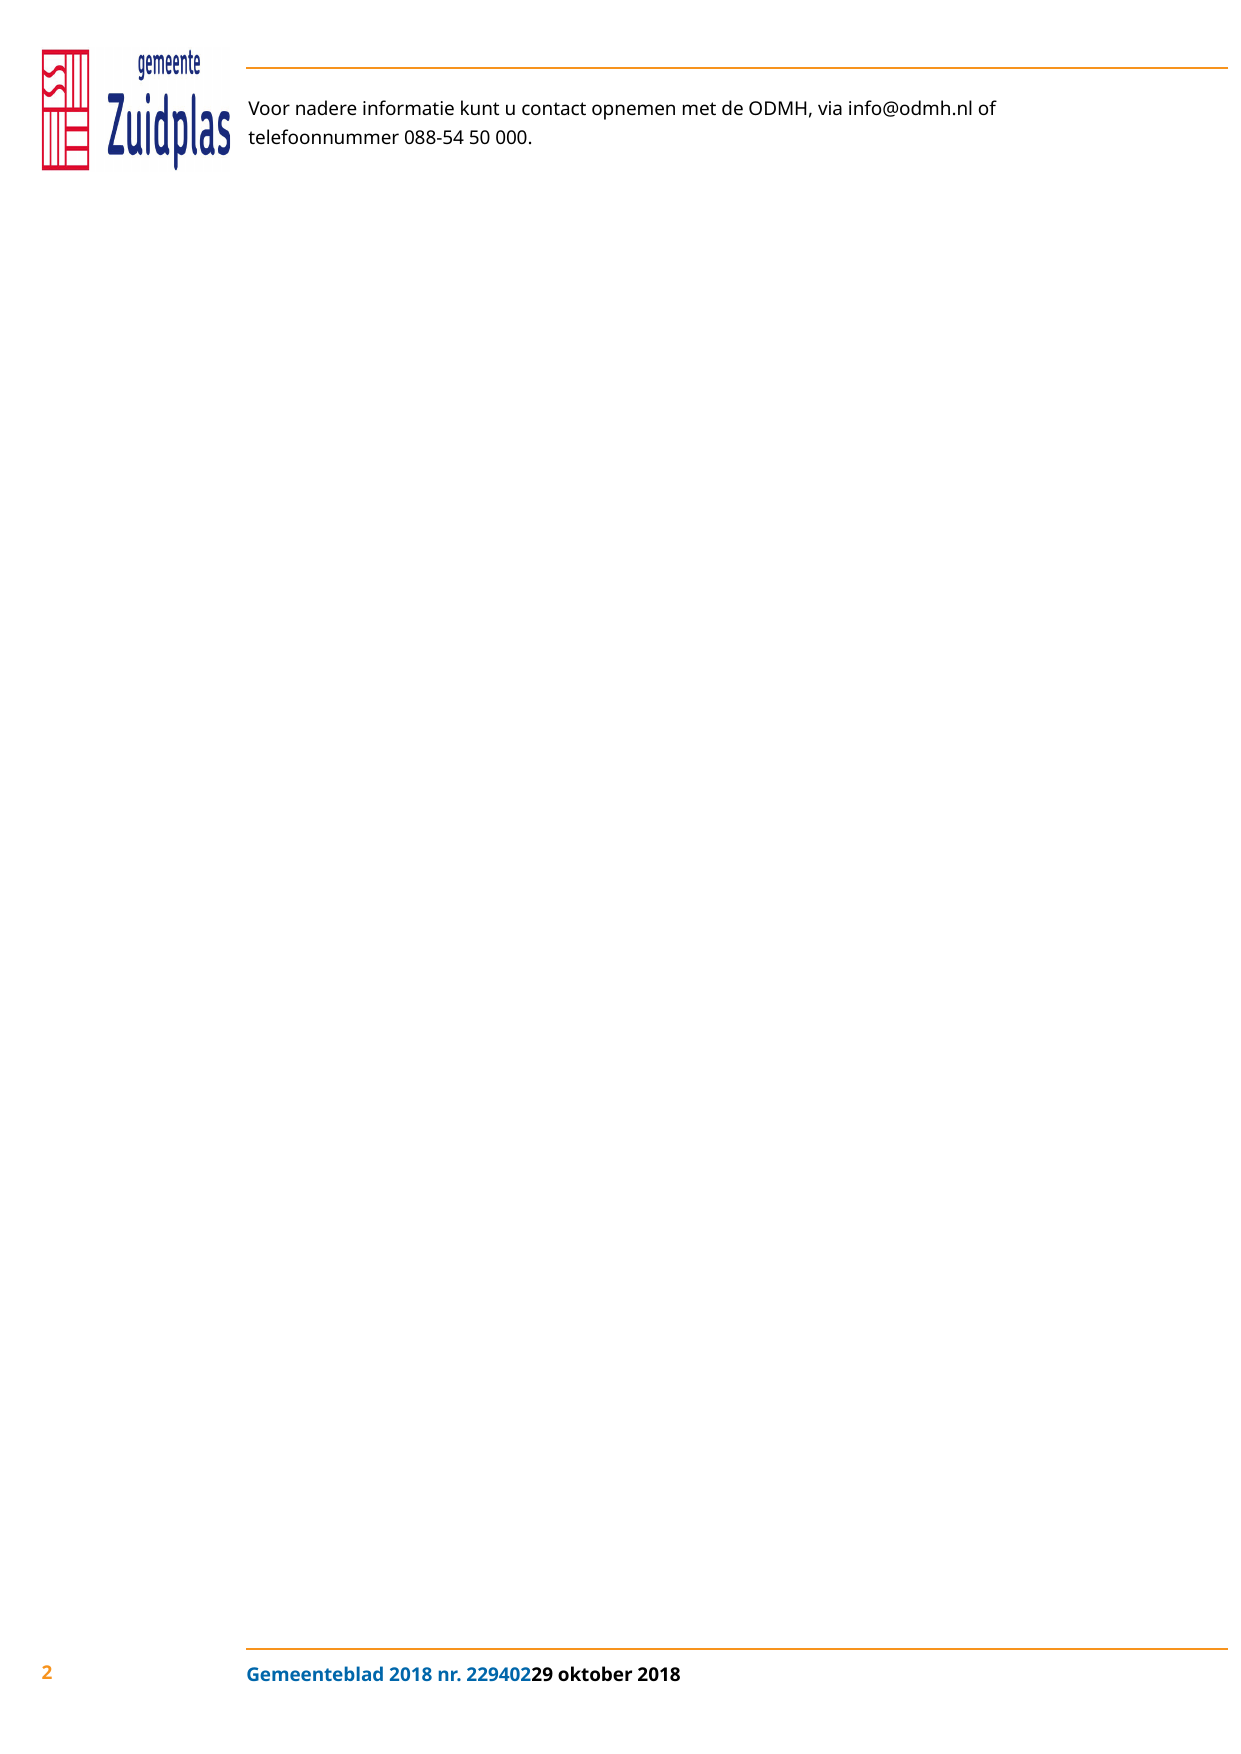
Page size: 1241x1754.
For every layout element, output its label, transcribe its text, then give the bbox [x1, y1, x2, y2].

text Voor nadere informatie kunt u contact opnemen met de ODMH, via info@odmh.nl of telefoonnummer 088-54 50 000. [248, 95, 1152, 150]
picture [41, 47, 231, 172]
